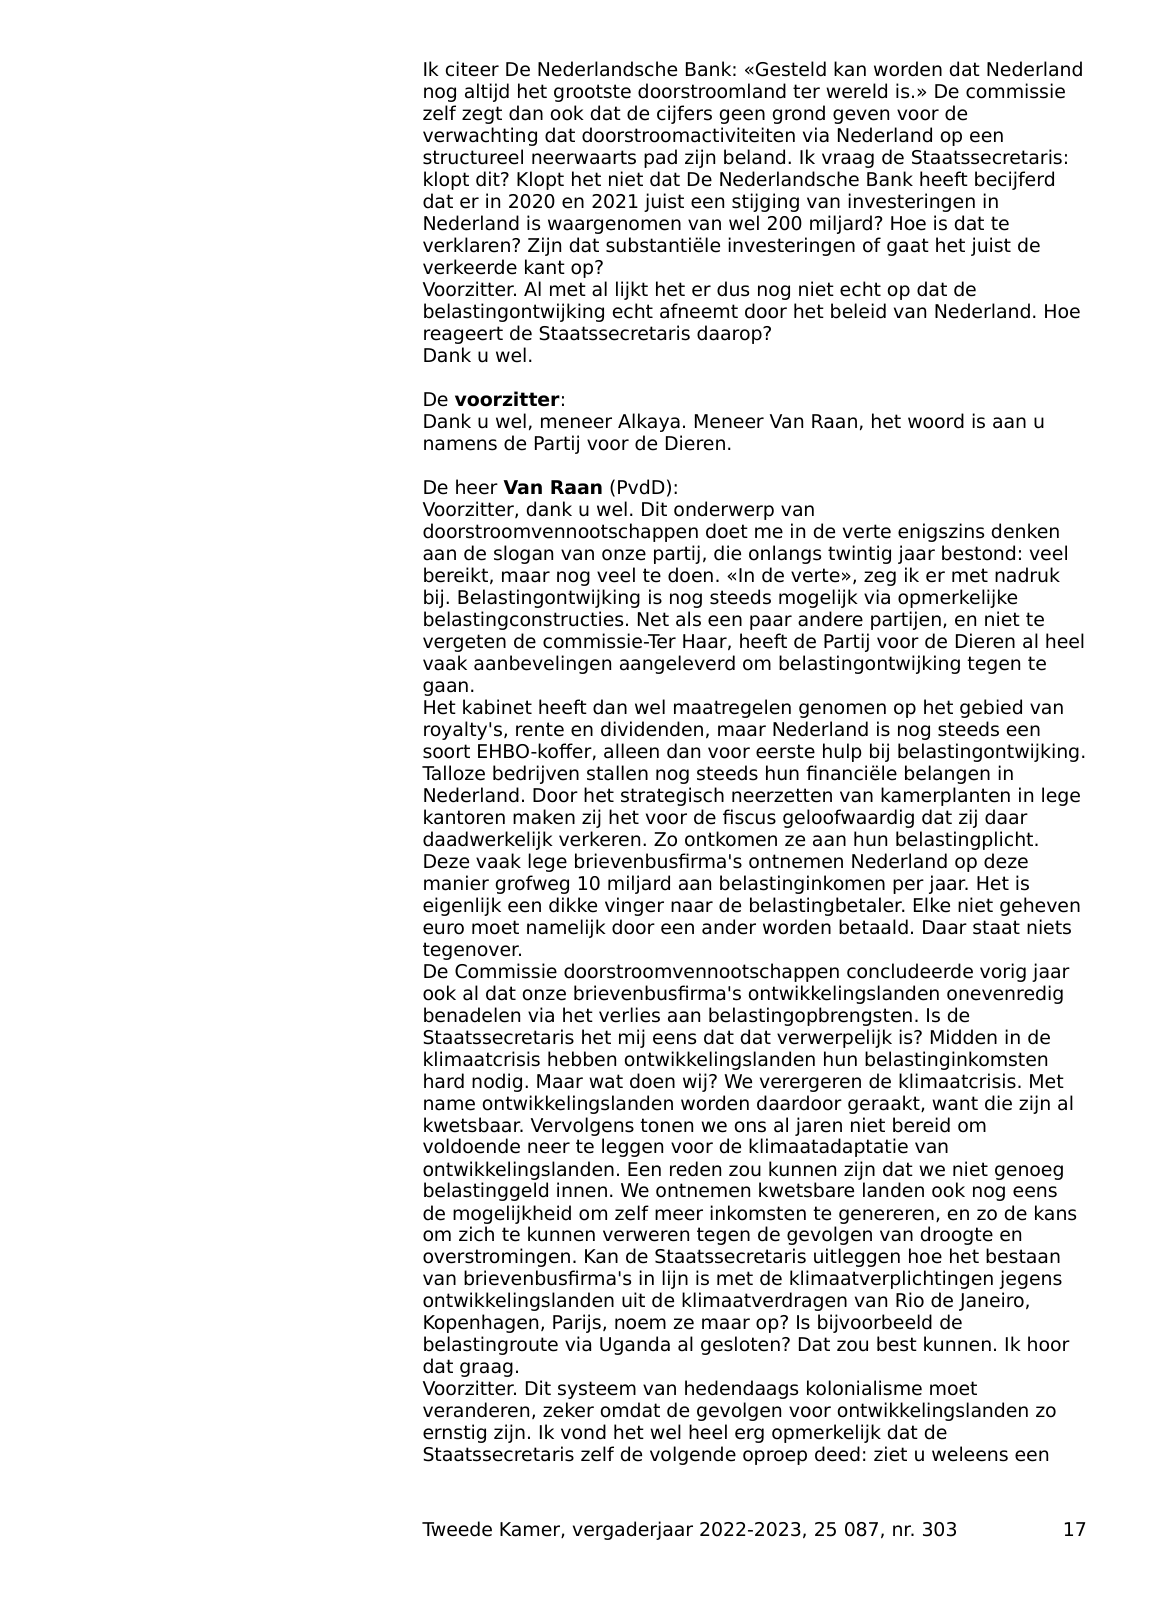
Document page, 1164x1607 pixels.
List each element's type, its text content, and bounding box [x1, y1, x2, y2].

text Het kabinet heeft dan wel maatregelen genomen op het gebied van royalty's, rente en dividenden, maar Nederland is nog steeds een soort EHBO-koffer, alleen dan voor eerste hulp bij belastingontwijking. Talloze bedrijven stallen nog steeds hun financiële belangen in Nederland. Door het strategisch neerzetten van kamerplanten in lege kantoren maken zij het voor de fiscus geloofwaardig dat zij daar daadwerkelijk verkeren. Zo ontkomen ze aan hun belastingplicht. Deze vaak lege brievenbusfirma's ontnemen Nederland op deze manier grofweg 10 miljard aan belastinginkomen per jaar. Het is eigenlijk een dikke vinger naar de belastingbetaler. Elke niet geheven euro moet namelijk door een ander worden betaald. Daar staat niets tegenover. [422, 697, 1087, 961]
text Ik citeer De Nederlandsche Bank: «Gesteld kan worden dat Nederland nog altijd het grootste doorstroomland ter wereld is.» De commissie zelf zegt dan ook dat de cijfers geen grond geven voor de verwachting dat doorstroomactiviteiten via Nederland op een structureel neerwaarts pad zijn beland. Ik vraag de Staatssecretaris: klopt dit? Klopt het niet dat De Nederlandsche Bank heeft becijferd dat er in 2020 en 2021 juist een stijging van investeringen in Nederland is waargenomen van wel 200 miljard? Hoe is dat te verklaren? Zijn dat substantiële investeringen of gaat het juist de verkeerde kant op? [422, 59, 1087, 279]
text Voorzitter. Dit systeem van hedendaags kolonialisme moet veranderen, zeker omdat de gevolgen voor ontwikkelingslanden zo ernstig zijn. Ik vond het wel heel erg opmerkelijk dat de Staatssecretaris zelf de volgende oproep deed: ziet u weleens een [422, 1378, 1087, 1466]
text Dank u wel. [422, 345, 1087, 367]
text Dank u wel, meneer Alkaya. Meneer Van Raan, het woord is aan u namens de Partij voor de Dieren. [422, 411, 1087, 455]
text De heer Van Raan (PvdD): [422, 477, 1087, 499]
text Voorzitter, dank u wel. Dit onderwerp van doorstroomvennootschappen doet me in de verte enigszins denken aan de slogan van onze partij, die onlangs twintig jaar bestond: veel bereikt, maar nog veel te doen. «In de verte», zeg ik er met nadruk bij. Belastingontwijking is nog steeds mogelijk via opmerkelijke belastingconstructies. Net als een paar andere partijen, en niet te vergeten de commissie-Ter Haar, heeft de Partij voor de Dieren al heel vaak aanbevelingen aangeleverd om belastingontwijking tegen te gaan. [422, 499, 1087, 697]
text De Commissie doorstroomvennootschappen concludeerde vorig jaar ook al dat onze brievenbusfirma's ontwikkelingslanden onevenredig benadelen via het verlies aan belastingopbrengsten. Is de Staatssecretaris het mij eens dat dat verwerpelijk is? Midden in de klimaatcrisis hebben ontwikkelingslanden hun belastinginkomsten hard nodig. Maar wat doen wij? We verergeren de klimaatcrisis. Met name ontwikkelingslanden worden daardoor geraakt, want die zijn al kwetsbaar. Vervolgens tonen we ons al jaren niet bereid om voldoende neer te leggen voor de klimaatadaptatie van ontwikkelingslanden. Een reden zou kunnen zijn dat we niet genoeg belastinggeld innen. We ontnemen kwetsbare landen ook nog eens de mogelijkheid om zelf meer inkomsten te genereren, en zo de kans om zich te kunnen verweren tegen de gevolgen van droogte en overstromingen. Kan de Staatssecretaris uitleggen hoe het bestaan van brievenbusfirma's in lijn is met de klimaatverplichtingen jegens ontwikkelingslanden uit de klimaatverdragen van Rio de Janeiro, Kopenhagen, Parijs, noem ze maar op? Is bijvoorbeeld de belastingroute via Uganda al gesloten? Dat zou best kunnen. Ik hoor dat graag. [422, 961, 1087, 1378]
text De voorzitter: [422, 389, 1087, 411]
text Voorzitter. Al met al lijkt het er dus nog niet echt op dat de belastingontwijking echt afneemt door het beleid van Nederland. Hoe reageert de Staatssecretaris daarop? [422, 279, 1087, 345]
